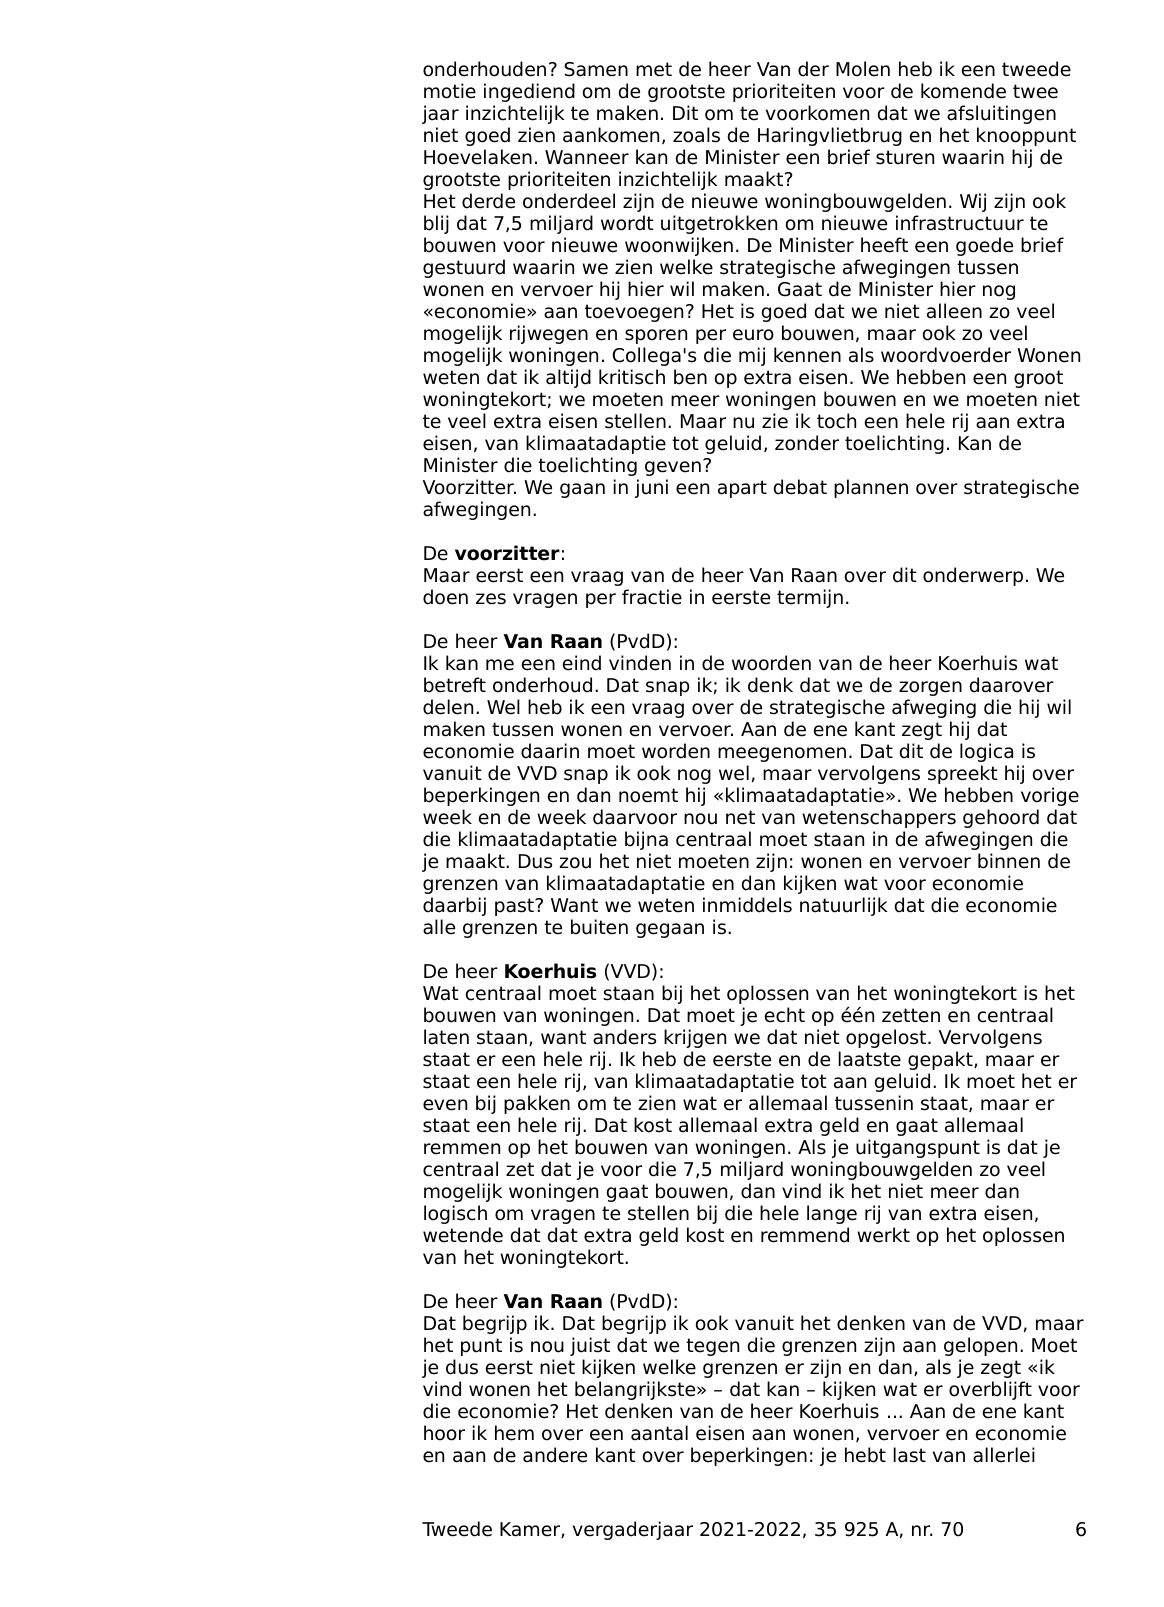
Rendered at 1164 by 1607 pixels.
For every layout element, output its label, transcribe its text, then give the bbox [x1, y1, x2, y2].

text Wat centraal moet staan bij het oplossen van het woningtekort is het bouwen van woningen. Dat moet je echt op één zetten en centraal laten staan, want anders krijgen we dat niet opgelost. Vervolgens staat er een hele rij. Ik heb de eerste en de laatste gepakt, maar er staat een hele rij, van klimaatadaptatie tot aan geluid. Ik moet het er even bij pakken om te zien wat er allemaal tussenin staat, maar er staat een hele rij. Dat kost allemaal extra geld en gaat allemaal remmen op het bouwen van woningen. Als je uitgangspunt is dat je centraal zet dat je voor die 7,5 miljard woningbouwgelden zo veel mogelijk woningen gaat bouwen, dan vind ik het niet meer dan logisch om vragen te stellen bij die hele lange rij van extra eisen, wetende dat dat extra geld kost en remmend werkt op het oplossen van het woningtekort. [422, 983, 1087, 1268]
text Dat begrijp ik. Dat begrijp ik ook vanuit het denken van de VVD, maar het punt is nou juist dat we tegen die grenzen zijn aan gelopen. Moet je dus eerst niet kijken welke grenzen er zijn en dan, als je zegt «ik vind wonen het belangrijkste» – dat kan – kijken wat er overblijft voor die economie? Het denken van de heer Koerhuis ... Aan de ene kant hoor ik hem over een aantal eisen aan wonen, vervoer en economie en aan de andere kant over beperkingen: je hebt last van allerlei [422, 1313, 1087, 1467]
text De heer Van Raan (PvdD): [422, 631, 1087, 653]
text Ik kan me een eind vinden in de woorden van de heer Koerhuis wat betreft onderhoud. Dat snap ik; ik denk dat we de zorgen daarover delen. Wel heb ik een vraag over de strategische afweging die hij wil maken tussen wonen en vervoer. Aan de ene kant zegt hij dat economie daarin moet worden meegenomen. Dat dit de logica is vanuit de VVD snap ik ook nog wel, maar vervolgens spreekt hij over beperkingen en dan noemt hij «klimaatadaptatie». We hebben vorige week en de week daarvoor nou net van wetenschappers gehoord dat die klimaatadaptatie bijna centraal moet staan in de afwegingen die je maakt. Dus zou het niet moeten zijn: wonen en vervoer binnen de grenzen van klimaatadaptatie en dan kijken wat voor economie daarbij past? Want we weten inmiddels natuurlijk dat die economie alle grenzen te buiten gegaan is. [422, 653, 1087, 939]
text Het derde onderdeel zijn de nieuwe woningbouwgelden. Wij zijn ook blij dat 7,5 miljard wordt uitgetrokken om nieuwe infrastructuur te bouwen voor nieuwe woonwijken. De Minister heeft een goede brief gestuurd waarin we zien welke strategische afwegingen tussen wonen en vervoer hij hier wil maken. Gaat de Minister hier nog «economie» aan toevoegen? Het is goed dat we niet alleen zo veel mogelijk rijwegen en sporen per euro bouwen, maar ook zo veel mogelijk woningen. Collega's die mij kennen als woordvoerder Wonen weten dat ik altijd kritisch ben op extra eisen. We hebben een groot woningtekort; we moeten meer woningen bouwen en we moeten niet te veel extra eisen stellen. Maar nu zie ik toch een hele rij aan extra eisen, van klimaatadaptie tot geluid, zonder toelichting. Kan de Minister die toelichting geven? [422, 191, 1087, 477]
text onderhouden? Samen met de heer Van der Molen heb ik een tweede motie ingediend om de grootste prioriteiten voor de komende twee jaar inzichtelijk te maken. Dit om te voorkomen dat we afsluitingen niet goed zien aankomen, zoals de Haringvlietbrug en het knooppunt Hoevelaken. Wanneer kan de Minister een brief sturen waarin hij de grootste prioriteiten inzichtelijk maakt? [422, 59, 1087, 191]
text De heer Van Raan (PvdD): [422, 1291, 1087, 1313]
text Voorzitter. We gaan in juni een apart debat plannen over strategische afwegingen. [422, 477, 1087, 521]
text Maar eerst een vraag van de heer Van Raan over dit onderwerp. We doen zes vragen per fractie in eerste termijn. [422, 565, 1087, 609]
text De heer Koerhuis (VVD): [422, 961, 1087, 983]
text De voorzitter: [422, 543, 1087, 565]
